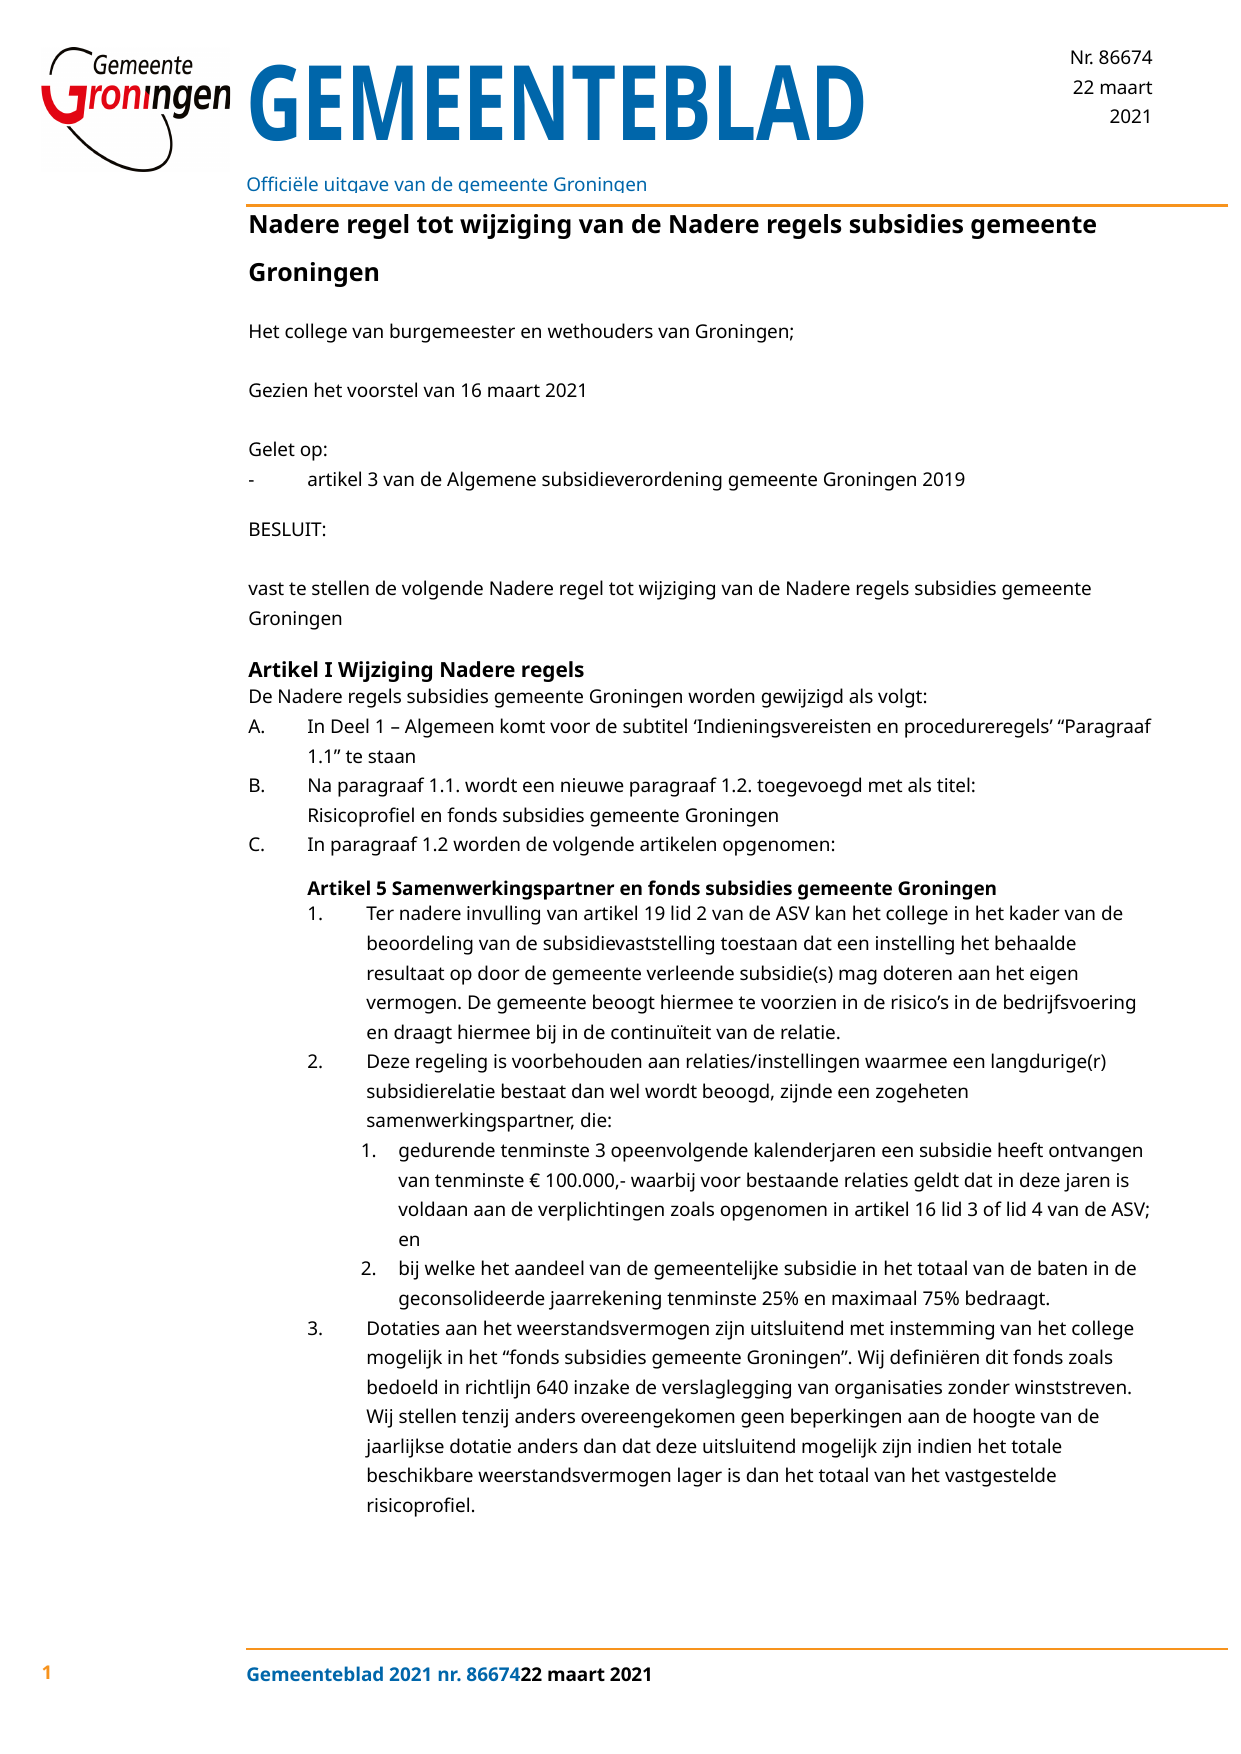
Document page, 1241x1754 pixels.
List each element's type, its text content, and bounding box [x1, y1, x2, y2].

list Risicoprofiel en fonds subsidies gemeente Groningen [248, 802, 1152, 828]
text Gezien het voorstel van 16 maart 2021 [248, 377, 1152, 403]
list In paragraaf 1.2 worden de volgende artikelen opgenomen: [248, 832, 1152, 857]
list Deze regeling is voorbehouden aan relaties/instellingen waarmee een langdurige(r) subsidierelatie bestaat dan wel wordt beoogd, zijnde een zogeheten samenwerkingspartner, die: [307, 1048, 1152, 1133]
list In Deel 1 – Algemeen komt voor de subtitel ‘Indieningsvereisten en procedureregels’ “Paragraaf 1.1” te staan [248, 713, 1152, 769]
text De Nadere regels subsidies gemeente Groningen worden gewijzigd als volgt: [248, 684, 1152, 709]
text Nadere regel tot wijziging van de Nadere regels subsidies gemeente Groningen [248, 207, 1152, 288]
text vast te stellen de volgende Nadere regel tot wijziging van de Nadere regels subsidies gemeente Groningen [248, 575, 1152, 631]
list Ter nadere invulling van artikel 19 lid 2 van de ASV kan het college in het kader van de beoordeling van de subsidievaststelling toestaan dat een instelling het behaalde resultaat op door de gemeente verleende subsidie(s) mag doteren aan het eigen vermogen. De gemeente beoogt hiermee te voorzien in de risico’s in de bedrijfsvoering en draagt hiermee bij in de continuïteit van de relatie. [307, 901, 1152, 1044]
list Na paragraaf 1.1. wordt een nieuwe paragraaf 1.2. toegevoegd met als titel: [248, 772, 1152, 798]
list Dotaties aan het weerstandsvermogen zijn uitsluitend met instemming van het college mogelijk in het “fonds subsidies gemeente Groningen”. Wij definiëren dit fonds zoals bedoeld in richtlijn 640 inzake de verslaglegging van organisaties zonder winststreven. [307, 1315, 1152, 1399]
list Artikel 5 Samenwerkingspartner en fonds subsidies gemeente Groningen [248, 875, 1152, 901]
picture [41, 47, 231, 172]
list en [361, 1226, 1152, 1252]
list bij welke het aandeel van de gemeentelijke subsidie in het totaal van de baten in de geconsolideerde jaarrekening tenminste 25% en maximaal 75% bedraagt. [361, 1256, 1152, 1311]
list artikel 3 van de Algemene subsidieverordening gemeente Groningen 2019 [248, 466, 1152, 492]
text BESLUIT: [248, 516, 1152, 542]
text Gelet op: [248, 436, 1152, 462]
list gedurende tenminste 3 opeenvolgende kalenderjaren een subsidie heeft ontvangen van tenminste € 100.000,- waarbij voor bestaande relaties geldt dat in deze jaren is voldaan aan de verplichtingen zoals opgenomen in artikel 16 lid 3 of lid 4 van de ASV; [361, 1137, 1152, 1222]
text Artikel I Wijziging Nadere regels [248, 655, 1152, 684]
text Het college van burgemeester en wethouders van Groningen; [248, 318, 1152, 344]
list Wij stellen tenzij anders overeengekomen geen beperkingen aan de hoogte van de jaarlijkse dotatie anders dan dat deze uitsluitend mogelijk zijn indien het totale beschikbare weerstandsvermogen lager is dan het totaal van het vastgestelde risicoprofiel. [307, 1403, 1152, 1518]
